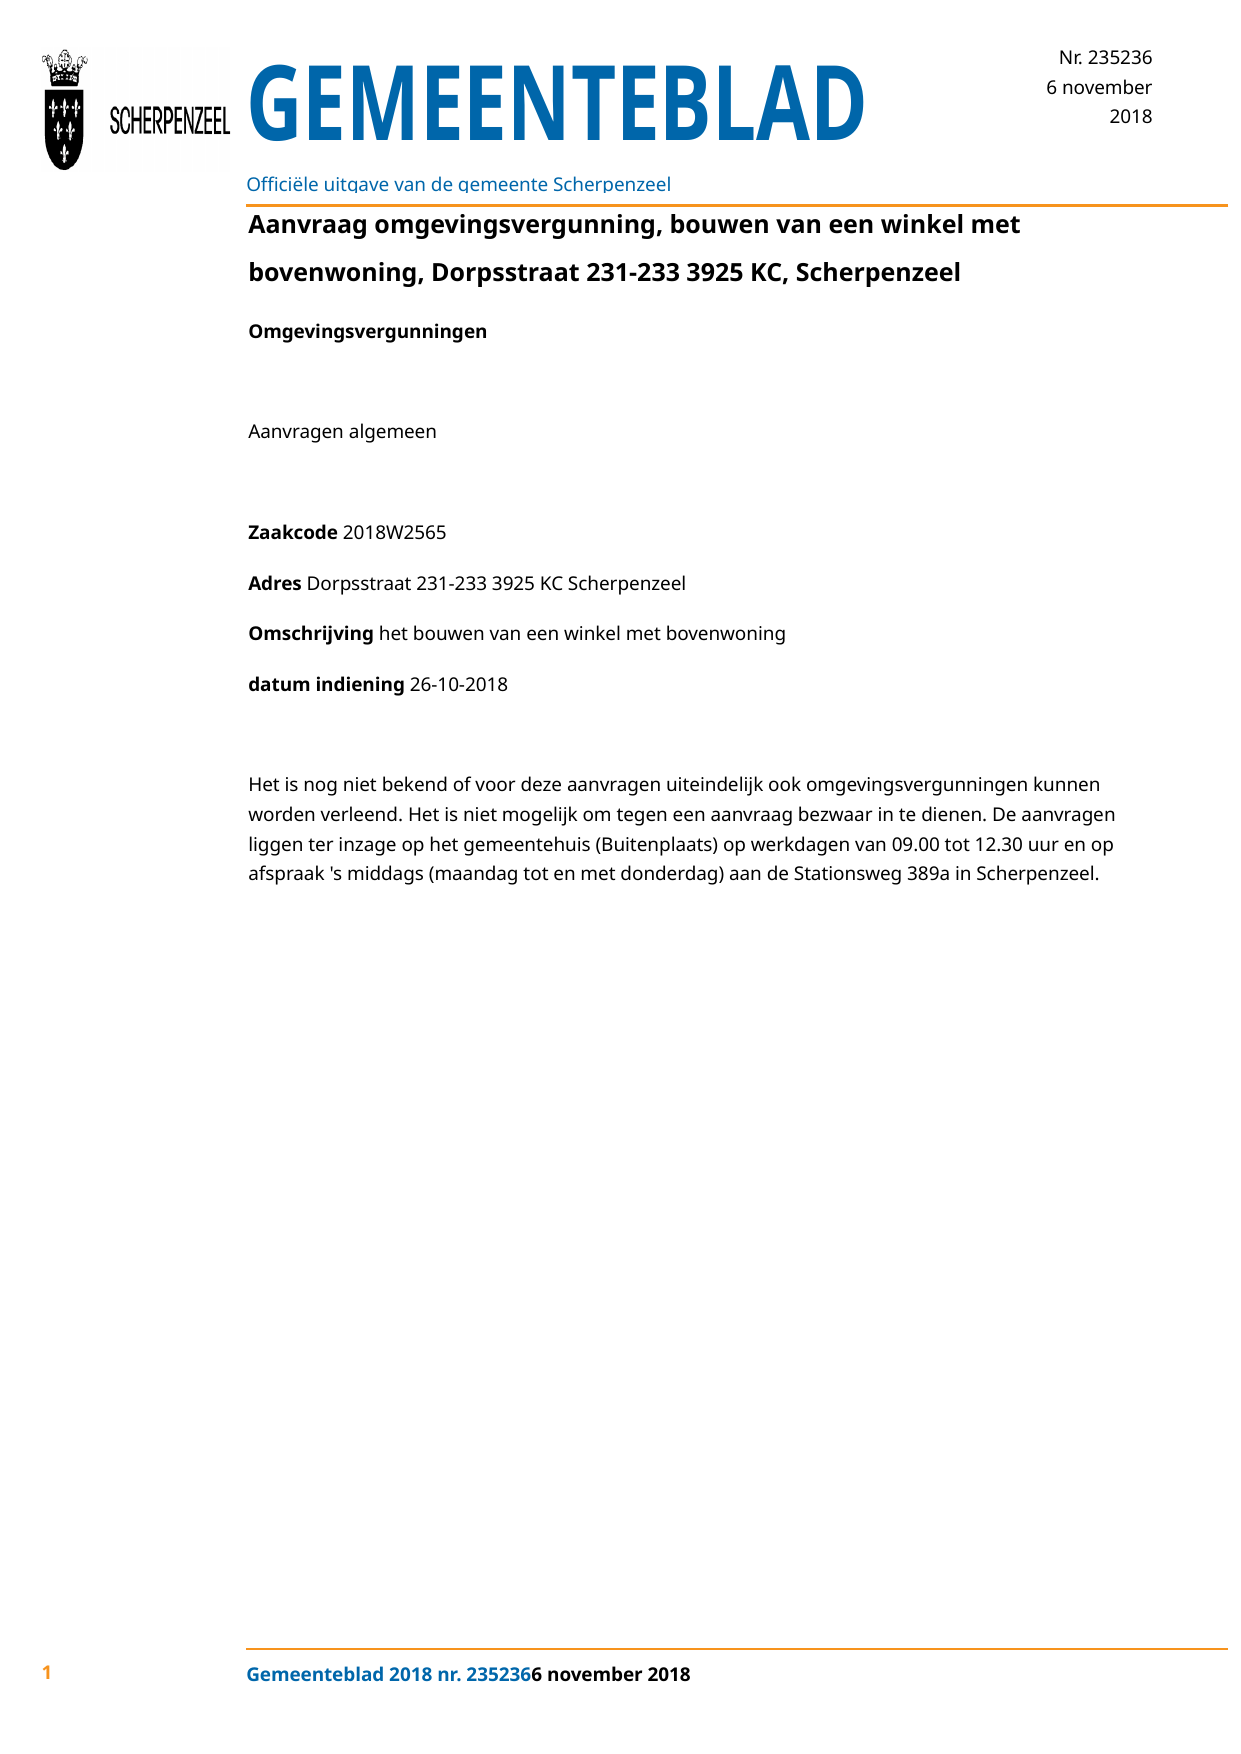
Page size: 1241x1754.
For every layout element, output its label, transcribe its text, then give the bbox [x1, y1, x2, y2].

text datum indiening 26-10-2018 [248, 671, 1152, 697]
text Omschrijving het bouwen van een winkel met bovenwoning [248, 620, 1152, 646]
text Zaakcode 2018W2565 [248, 519, 1152, 545]
text Omgevingsvergunningen [248, 318, 1152, 344]
text Aanvragen algemeen [248, 419, 1152, 444]
picture [41, 47, 231, 172]
text Adres Dorpsstraat 231-233 3925 KC Scherpenzeel [248, 570, 1152, 596]
text Aanvraag omgevingsvergunning, bouwen van een winkel met bovenwoning, Dorpsstraat 231-233 3925 KC, Scherpenzeel [248, 207, 1152, 288]
text Het is nog niet bekend of voor deze aanvragen uiteindelijk ook omgevingsvergunningen kunnen worden verleend. Het is niet mogelijk om tegen een aanvraag bezwaar in te dienen. De aanvragen liggen ter inzage op het gemeentehuis (Buitenplaats) op werkdagen van 09.00 tot 12.30 uur en op afspraak 's middags (maandag tot en met donderdag) aan de Stationsweg 389a in Scherpenzeel. [248, 772, 1152, 886]
